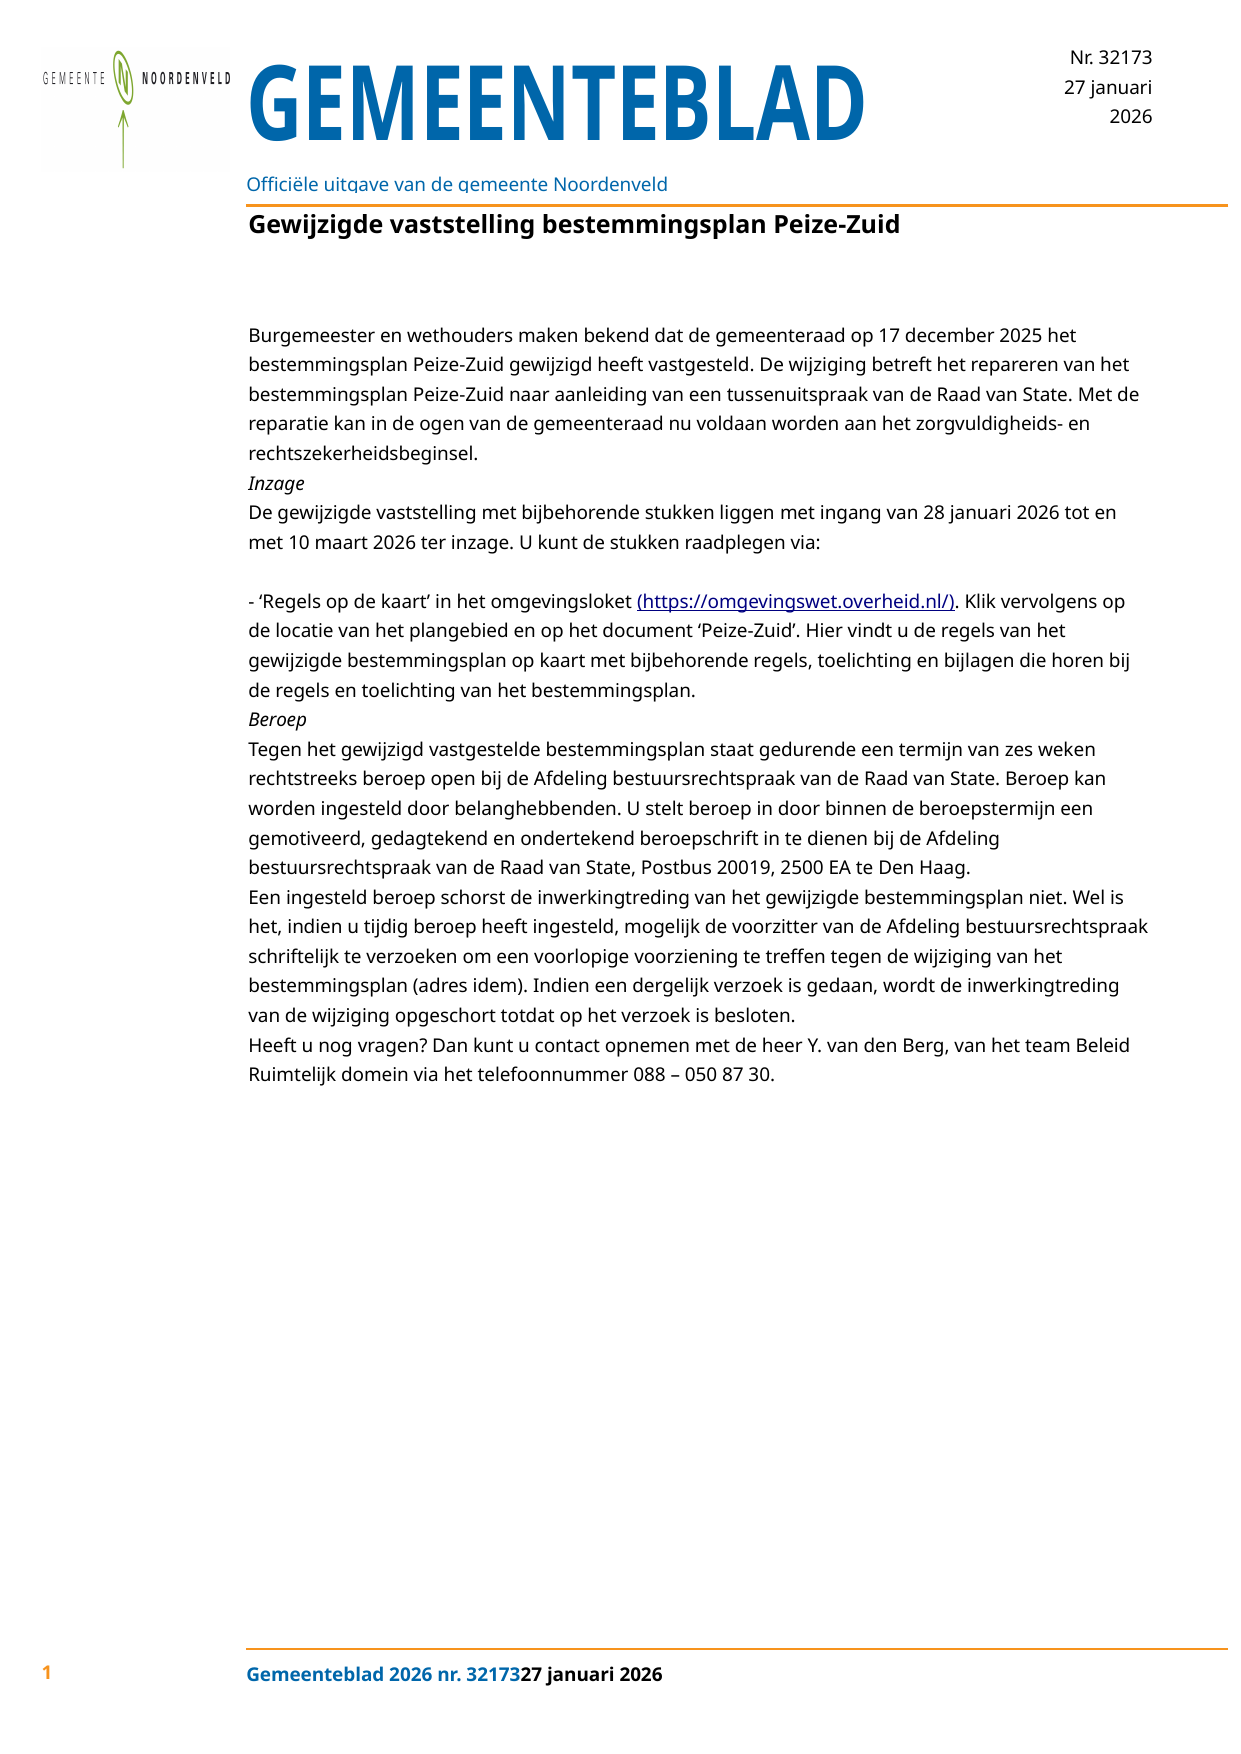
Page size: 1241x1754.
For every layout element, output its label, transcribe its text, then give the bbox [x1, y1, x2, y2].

text Een ingesteld beroep schorst de inwerkingtreding van het gewijzigde bestemmingsplan niet. Wel is het, indien u tijdig beroep heeft ingesteld, mogelijk de voorzitter van de Afdeling bestuursrechtspraak schriftelijk te verzoeken om een voorlopige voorziening te treffen tegen de wijziging van het bestemmingsplan (adres idem). Indien een dergelijk verzoek is gedaan, wordt de inwerkingtreding van de wijziging opgeschort totdat op het verzoek is besloten. [248, 884, 1152, 1028]
text - ‘Regels op de kaart’ in het omgevingsloket (https://omgevingswet.overheid.nl/). Klik vervolgens op de locatie van het plangebied en op het document ‘Peize-Zuid’. Hier vindt u de regels van het gewijzigde bestemmingsplan op kaart met bijbehorende regels, toelichting en bijlagen die horen bij de regels en toelichting van het bestemmingsplan. [248, 588, 1152, 702]
text Gewijzigde vaststelling bestemmingsplan Peize-Zuid [248, 207, 1152, 241]
text Beroep [248, 706, 1152, 732]
text Heeft u nog vragen? Dan kunt u contact opnemen met de heer Y. van den Berg, van het team Beleid Ruimtelijk domein via het telefoonnummer 088 – 050 87 30. [248, 1032, 1152, 1087]
text Inzage [248, 470, 1152, 495]
text Tegen het gewijzigd vastgestelde bestemmingsplan staat gedurende een termijn van zes weken rechtstreeks beroep open bij de Afdeling bestuursrechtspraak van de Raad van State. Beroep kan worden ingesteld door belanghebbenden. U stelt beroep in door binnen de beroepstermijn een gemotiveerd, gedagtekend en ondertekend beroepschrift in te dienen bij de Afdeling bestuursrechtspraak van de Raad van State, Postbus 20019, 2500 EA te Den Haag. [248, 736, 1152, 880]
text Burgemeester en wethouders maken bekend dat de gemeenteraad op 17 december 2025 het bestemmingsplan Peize-Zuid gewijzigd heeft vastgesteld. De wijziging betreft het repareren van het bestemmingsplan Peize-Zuid naar aanleiding van een tussenuitspraak van de Raad van State. Met de reparatie kan in de ogen van de gemeenteraad nu voldaan worden aan het zorgvuldigheids- en rechtszekerheidsbeginsel. [248, 322, 1152, 466]
text De gewijzigde vaststelling met bijbehorende stukken liggen met ingang van 28 januari 2026 tot en met 10 maart 2026 ter inzage. U kunt de stukken raadplegen via: [248, 499, 1152, 554]
picture [41, 47, 231, 172]
